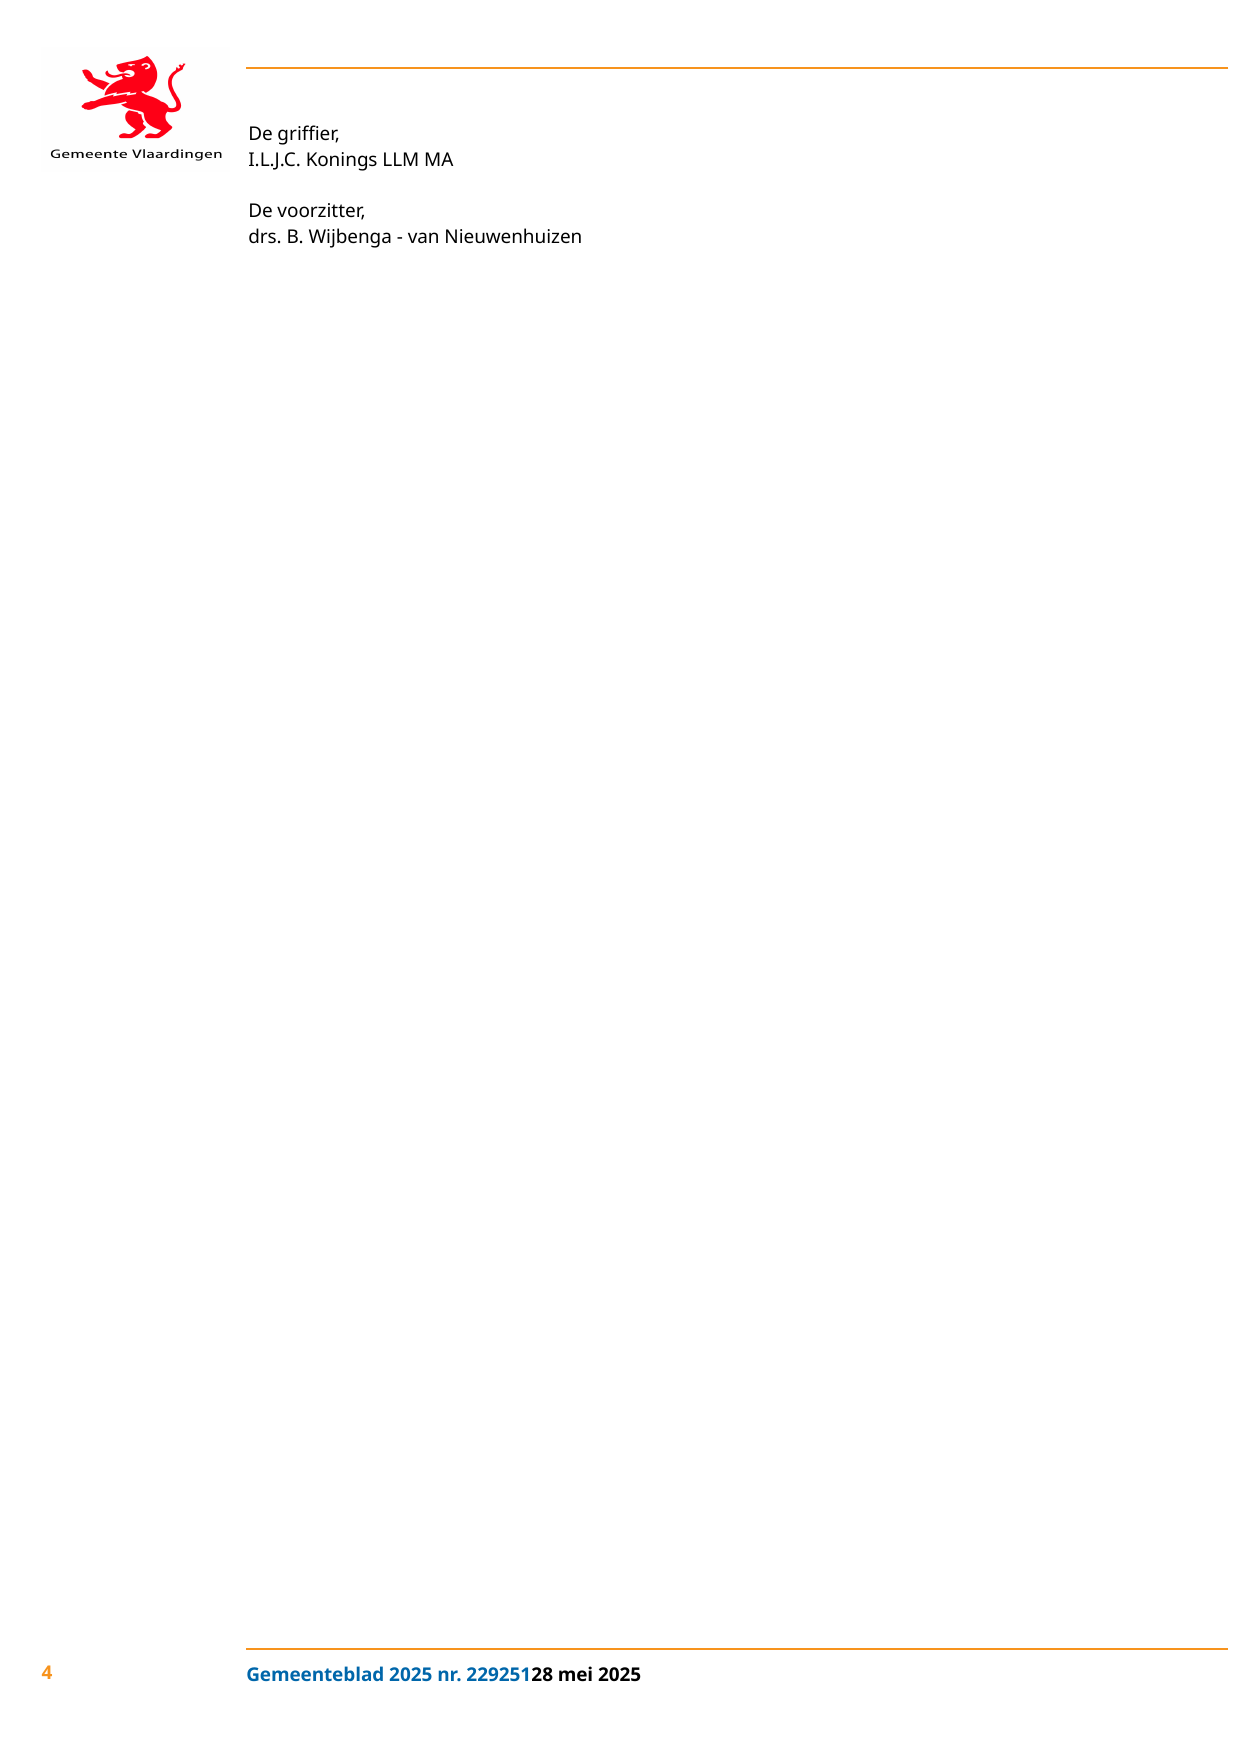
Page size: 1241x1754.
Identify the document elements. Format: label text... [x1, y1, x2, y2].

text drs. B. Wijbenga - van Nieuwenhuizen [248, 223, 1152, 249]
text De voorzitter, [248, 198, 1152, 223]
text De griffier, [248, 121, 1152, 146]
picture [41, 47, 231, 172]
text I.L.J.C. Konings LLM MA [248, 146, 1152, 172]
